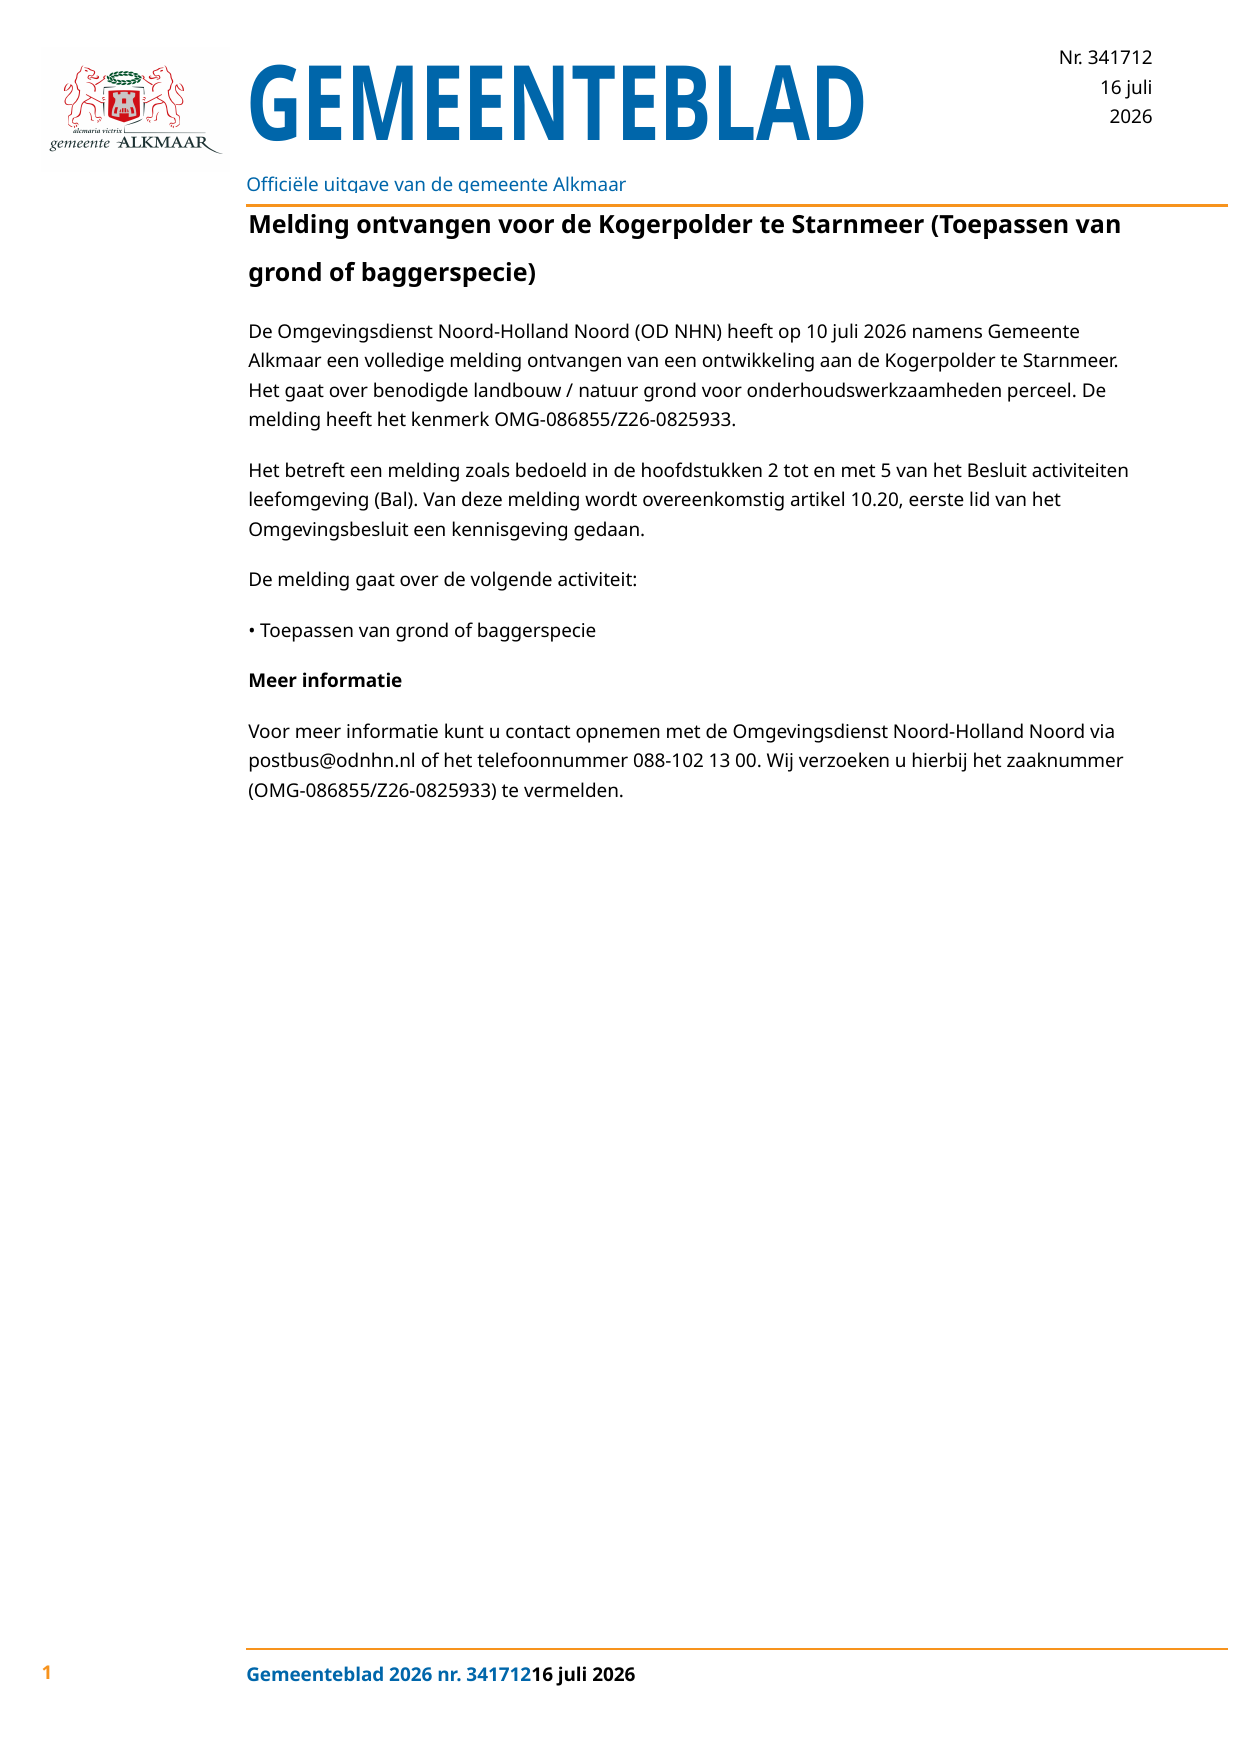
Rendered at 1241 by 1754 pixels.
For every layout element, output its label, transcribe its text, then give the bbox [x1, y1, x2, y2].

text De Omgevingsdienst Noord-Holland Noord (OD NHN) heeft op 10 juli 2026 namens Gemeente Alkmaar een volledige melding ontvangen van een ontwikkeling aan de Kogerpolder te Starnmeer. Het gaat over benodigde landbouw / natuur grond voor onderhoudswerkzaamheden perceel. De melding heeft het kenmerk OMG-086855/Z26-0825933. [248, 318, 1152, 432]
text De melding gaat over de volgende activiteit: [248, 567, 1152, 592]
text Melding ontvangen voor de Kogerpolder te Starnmeer (Toepassen van grond of baggerspecie) [248, 207, 1152, 288]
text Het betreft een melding zoals bedoeld in de hoofdstukken 2 tot en met 5 van het Besluit activiteiten leefomgeving (Bal). Van deze melding wordt overeenkomstig artikel 10.20, eerste lid van het Omgevingsbesluit een kennisgeving gedaan. [248, 457, 1152, 542]
text Voor meer informatie kunt u contact opnemen met de Omgevingsdienst Noord-Holland Noord via postbus@odnhn.nl of het telefoonnummer 088-102 13 00. Wij verzoeken u hierbij het zaaknummer (OMG-086855/Z26-0825933) te vermelden. [248, 718, 1152, 803]
text Meer informatie [248, 667, 1152, 693]
picture [41, 47, 231, 172]
text • Toepassen van grond of baggerspecie [248, 617, 1152, 643]
